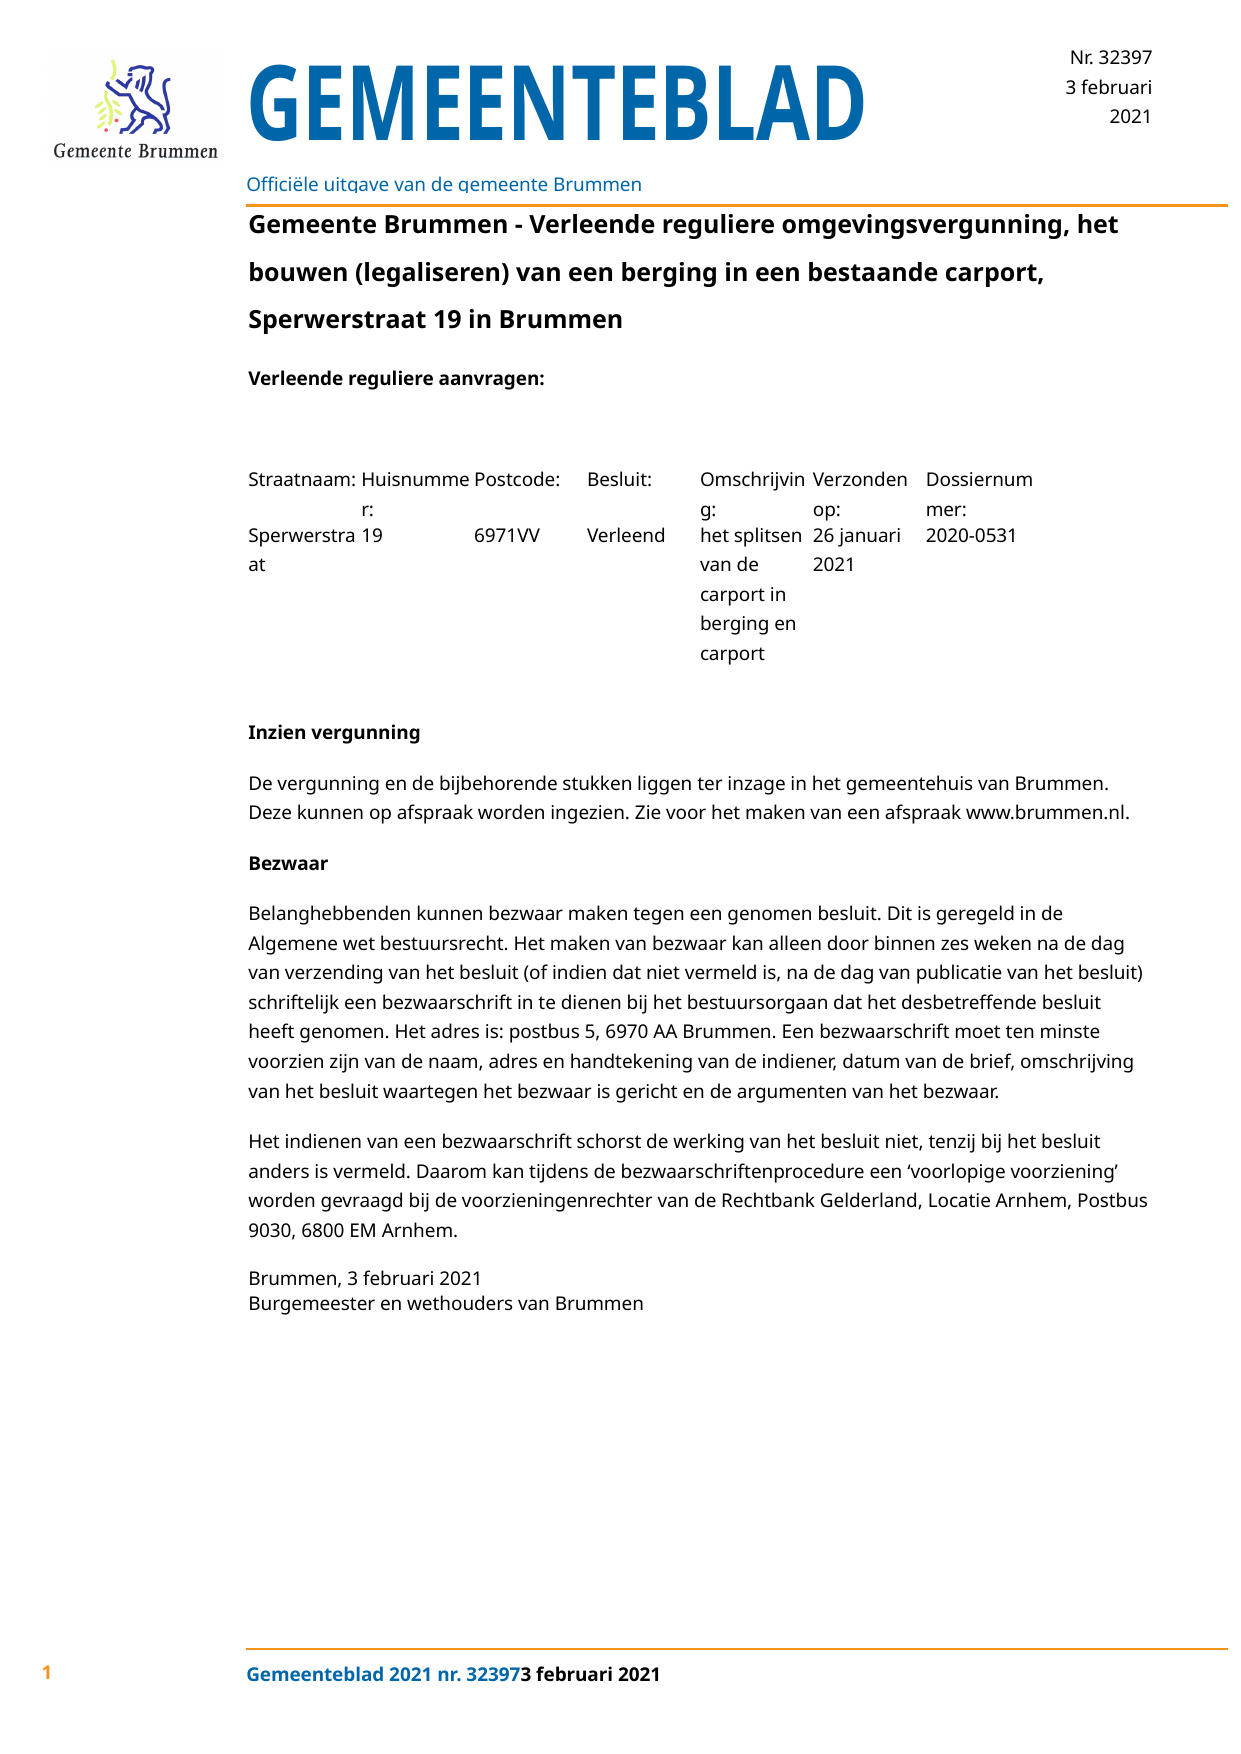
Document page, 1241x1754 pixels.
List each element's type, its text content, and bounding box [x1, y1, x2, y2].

text Het indienen van een bezwaarschrift schorst de werking van het besluit niet, tenzij bij het besluit anders is vermeld. Daarom kan tijdens de bezwaarschriftenprocedure een ‘voorlopige voorziening’ worden gevraagd bij de voorzieningenrechter van de Rechtbank Gelderland, Locatie Arnhem, Postbus 9030, 6800 EM Arnhem. [248, 1128, 1152, 1243]
text Burgemeester en wethouders van Brummen [248, 1291, 1152, 1316]
table_header Dossiernummer: [926, 466, 1038, 522]
text De vergunning en de bijbehorende stukken liggen ter inzage in het gemeentehuis van Brummen. Deze kunnen op afspraak worden ingezien. Zie voor het maken van een afspraak www.brummen.nl. [248, 770, 1152, 825]
table_cell 6971VV [474, 522, 587, 666]
text Brummen, 3 februari 2021 [248, 1265, 1152, 1291]
table_header Verzonden op: [813, 466, 926, 522]
table_header Postcode: [474, 466, 587, 522]
table_cell Sperwerstraat [248, 522, 361, 666]
table_cell 26 januari 2021 [813, 522, 926, 666]
table_cell 2020-0531 [926, 522, 1038, 666]
table_header Omschrijving: [700, 466, 813, 522]
text Bezwaar [248, 850, 1152, 876]
table_cell 19 [361, 522, 474, 666]
text Inzien vergunning [248, 719, 1152, 745]
table_header [1039, 466, 1152, 522]
picture [41, 47, 231, 172]
table_header Huisnummer: [361, 466, 474, 522]
table_cell [1039, 522, 1152, 666]
table_cell Verleend [587, 522, 700, 666]
table_header Straatnaam: [248, 466, 361, 522]
table_cell het splitsen van de carport in berging en carport [700, 522, 813, 666]
table_header Besluit: [587, 466, 700, 522]
text Gemeente Brummen - Verleende reguliere omgevingsvergunning, het bouwen (legaliseren) van een berging in een bestaande carport, Sperwerstraat 19 in Brummen [248, 207, 1152, 336]
text Verleende reguliere aanvragen: [248, 366, 1152, 391]
text Belanghebbenden kunnen bezwaar maken tegen een genomen besluit. Dit is geregeld in de Algemene wet bestuursrecht. Het maken van bezwaar kan alleen door binnen zes weken na de dag van verzending van het besluit (of indien dat niet vermeld is, na de dag van publicatie van het besluit) schriftelijk een bezwaarschrift in te dienen bij het bestuursorgaan dat het desbetreffende besluit heeft genomen. Het adres is: postbus 5, 6970 AA Brummen. Een bezwaarschrift moet ten minste voorzien zijn van de naam, adres en handtekening van de indiener, datum van de brief, omschrijving van het besluit waartegen het bezwaar is gericht en de argumenten van het bezwaar. [248, 900, 1152, 1103]
